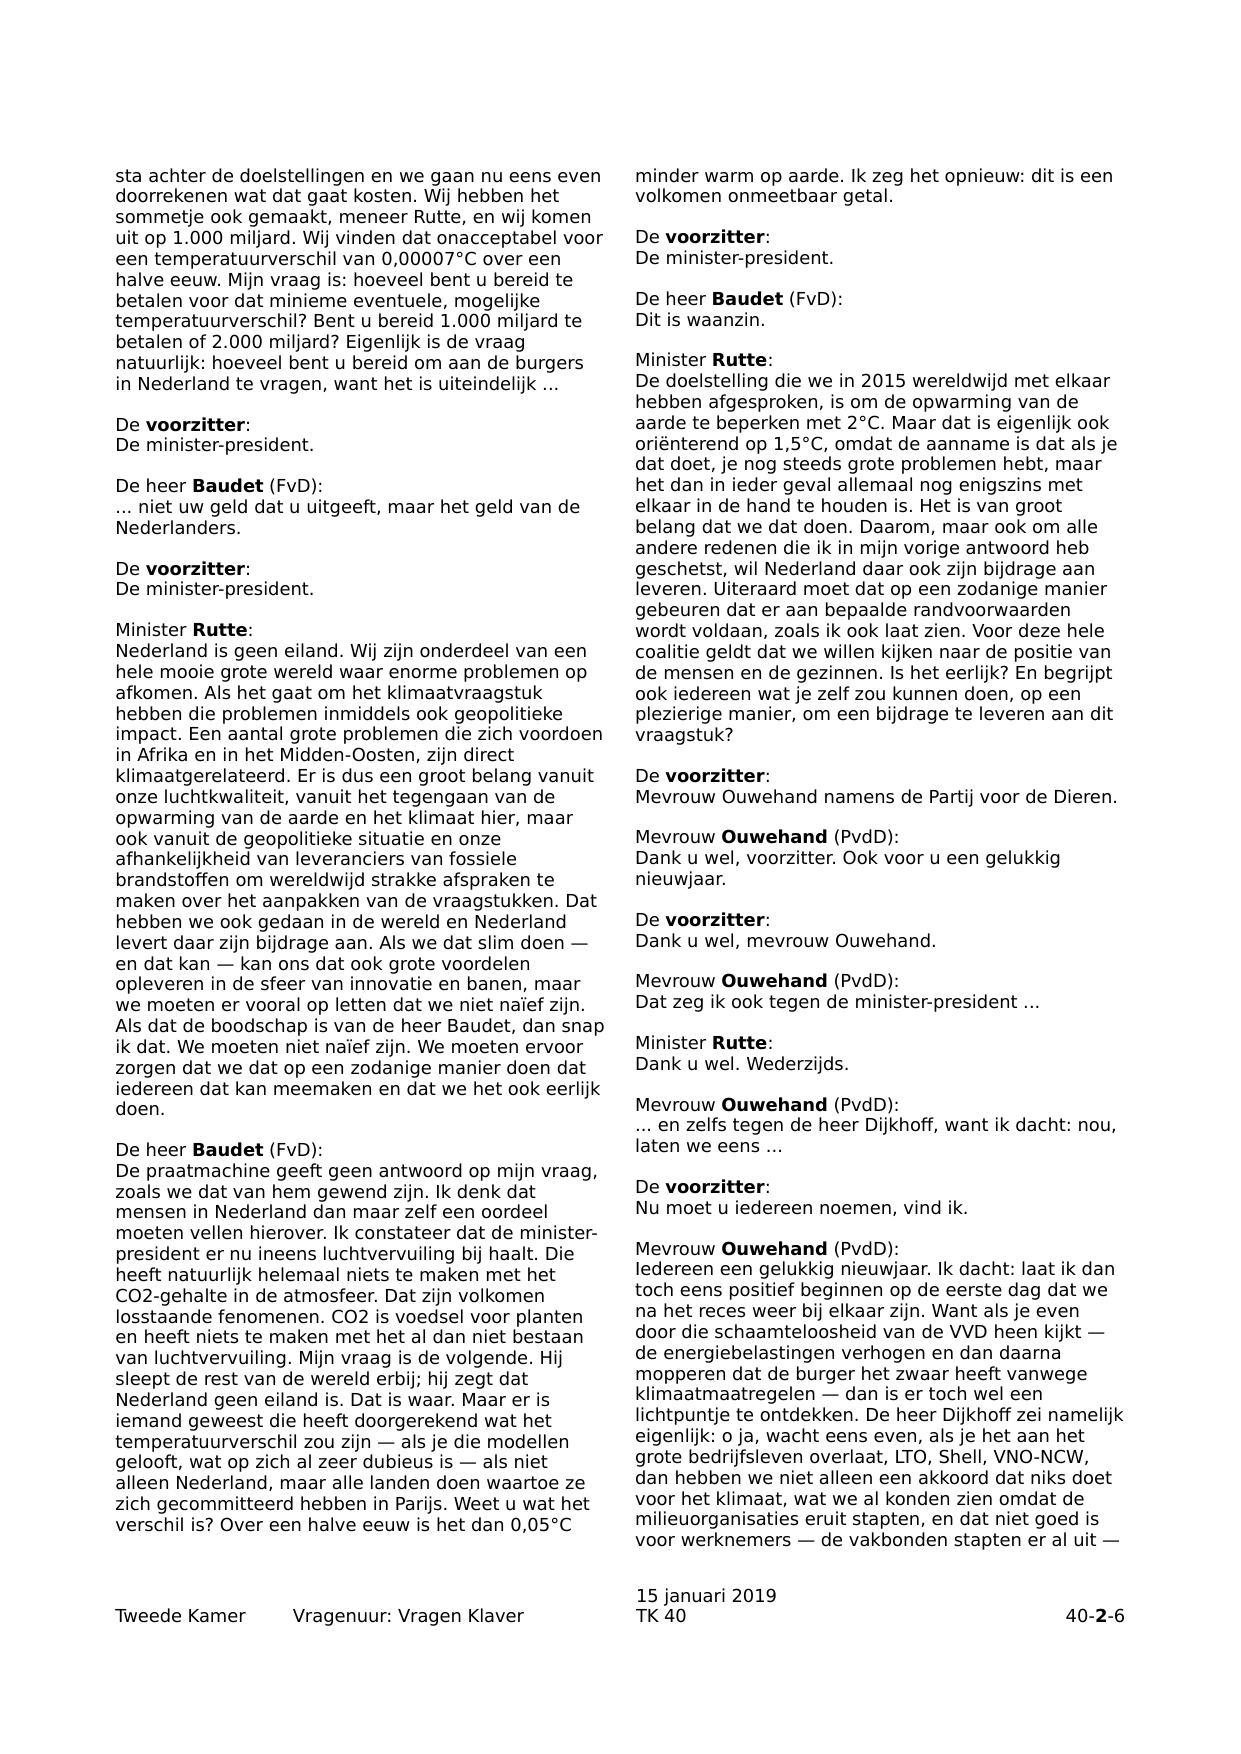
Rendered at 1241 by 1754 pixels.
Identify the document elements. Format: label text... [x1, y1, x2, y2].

text Dank u wel, mevrouw Ouwehand. [635, 931, 1125, 951]
text Minister Rutte: [635, 350, 1125, 371]
text De doelstelling die we in 2015 wereldwijd met elkaar hebben afgesproken, is om de opwarming van de aarde te beperken met 2°C. Maar dat is eigenlijk ook oriënterend op 1,5°C, omdat de aanname is dat als je dat doet, je nog steeds grote problemen hebt, maar het dan in ieder geval allemaal nog enigszins met elkaar in de hand te houden is. Het is van groot belang dat we dat doen. Daarom, maar ook om alle andere redenen die ik in mijn vorige antwoord heb geschetst, wil Nederland daar ook zijn bijdrage aan leveren. Uiteraard moet dat op een zodanige manier gebeuren dat er aan bepaalde randvoorwaarden wordt voldaan, zoals ik ook laat zien. Voor deze hele coalitie geldt dat we willen kijken naar de positie van de mensen en de gezinnen. Is het eerlijk? En begrijpt ook iedereen wat je zelf zou kunnen doen, op een plezierige manier, om een bijdrage te leveren aan dit vraagstuk? [635, 371, 1125, 746]
text ... en zelfs tegen de heer Dijkhoff, want ik dacht: nou, laten we eens ... [635, 1115, 1125, 1157]
text sta achter de doelstellingen en we gaan nu eens even doorrekenen wat dat gaat kosten. Wij hebben het sommetje ook gemaakt, meneer Rutte, en wij komen uit op 1.000 miljard. Wij vinden dat onacceptabel voor een temperatuurverschil van 0,00007°C over een halve eeuw. Mijn vraag is: hoeveel bent u bereid te betalen voor dat minieme eventuele, mogelijke temperatuurverschil? Bent u bereid 1.000 miljard te betalen of 2.000 miljard? Eigenlijk is de vraag natuurlijk: hoeveel bent u bereid om aan de burgers in Nederland te vragen, want het is uiteindelijk ... [115, 165, 605, 394]
text De heer Baudet (FvD): [115, 476, 605, 497]
text De voorzitter: [115, 558, 605, 579]
text Dank u wel. Wederzijds. [635, 1054, 1125, 1074]
text De voorzitter: [635, 910, 1125, 931]
text Mevrouw Ouwehand (PvdD): [635, 827, 1125, 848]
text De voorzitter: [635, 766, 1125, 787]
text Mevrouw Ouwehand namens de Partij voor de Dieren. [635, 787, 1125, 807]
text De minister-president. [115, 435, 605, 456]
text Dat zeg ik ook tegen de minister-president ... [635, 992, 1125, 1013]
text Nu moet u iedereen noemen, vind ik. [635, 1198, 1125, 1218]
text De praatmachine geeft geen antwoord op mijn vraag, zoals we dat van hem gewend zijn. Ik denk dat mensen in Nederland dan maar zelf een oordeel moeten vellen hierover. Ik constateer dat de minister-president er nu ineens luchtvervuiling bij haalt. Die heeft natuurlijk helemaal niets te maken met het CO2-gehalte in de atmosfeer. Dat zijn volkomen losstaande fenomenen. CO2 is voedsel voor planten en heeft niets te maken met het al dan niet bestaan van luchtvervuiling. Mijn vraag is de volgende. Hij sleept de rest van de wereld erbij; hij zegt dat Nederland geen eiland is. Dat is waar. Maar er is iemand geweest die heeft doorgerekend wat het temperatuurverschil zou zijn — als je die modellen gelooft, wat op zich al zeer dubieus is — als niet alleen Nederland, maar alle landen doen waartoe ze zich gecommitteerd hebben in Parijs. Weet u wat het verschil is? Over een halve eeuw is het dan 0,05°C [115, 1161, 605, 1536]
text Iedereen een gelukkig nieuwjaar. Ik dacht: laat ik dan toch eens positief beginnen op de eerste dag dat we na het reces weer bij elkaar zijn. Want als je even door die schaamteloosheid van de VVD heen kijkt — de energiebelastingen verhogen en dan daarna mopperen dat de burger het zwaar heeft vanwege klimaatmaatregelen — dan is er toch wel een lichtpuntje te ontdekken. De heer Dijkhoff zei namelijk eigenlijk: o ja, wacht eens even, als je het aan het grote bedrijfsleven overlaat, LTO, Shell, VNO-NCW, dan hebben we niet alleen een akkoord dat niks doet voor het klimaat, wat we al konden zien omdat de milieuorganisaties eruit stapten, en dat niet goed is voor werknemers — de vakbonden stapten er al uit — [635, 1259, 1125, 1551]
text De heer Baudet (FvD): [635, 288, 1125, 309]
text Dank u wel, voorzitter. Ook voor u een gelukkig nieuwjaar. [635, 848, 1125, 890]
text Nederland is geen eiland. Wij zijn onderdeel van een hele mooie grote wereld waar enorme problemen op afkomen. Als het gaat om het klimaatvraagstuk hebben die problemen inmiddels ook geopolitieke impact. Een aantal grote problemen die zich voordoen in Afrika en in het Midden-Oosten, zijn direct klimaatgerelateerd. Er is dus een groot belang vanuit onze luchtkwaliteit, vanuit het tegengaan van de opwarming van de aarde en het klimaat hier, maar ook vanuit de geopolitieke situatie en onze afhankelijkheid van leveranciers van fossiele brandstoffen om wereldwijd strakke afspraken te maken over het aanpakken van de vraagstukken. Dat hebben we ook gedaan in de wereld en Nederland levert daar zijn bijdrage aan. Als we dat slim doen — en dat kan — kan ons dat ook grote voordelen opleveren in de sfeer van innovatie en banen, maar we moeten er vooral op letten dat we niet naïef zijn. Als dat de boodschap is van de heer Baudet, dan snap ik dat. We moeten niet naïef zijn. We moeten ervoor zorgen dat we dat op een zodanige manier doen dat iedereen dat kan meemaken en dat we het ook eerlijk doen. [115, 641, 605, 1120]
text Mevrouw Ouwehand (PvdD): [635, 1094, 1125, 1115]
text minder warm op aarde. Ik zeg het opnieuw: dit is een volkomen onmeetbaar getal. [635, 165, 1125, 207]
text Dit is waanzin. [635, 309, 1125, 330]
text De minister-president. [115, 579, 605, 600]
text ... niet uw geld dat u uitgeeft, maar het geld van de Nederlanders. [115, 497, 605, 538]
text Minister Rutte: [115, 620, 605, 641]
text Minister Rutte: [635, 1033, 1125, 1054]
text De heer Baudet (FvD): [115, 1140, 605, 1161]
text De voorzitter: [635, 227, 1125, 248]
text Mevrouw Ouwehand (PvdD): [635, 971, 1125, 992]
text Mevrouw Ouwehand (PvdD): [635, 1238, 1125, 1259]
text De minister-president. [635, 248, 1125, 268]
text De voorzitter: [115, 414, 605, 435]
text De voorzitter: [635, 1177, 1125, 1198]
